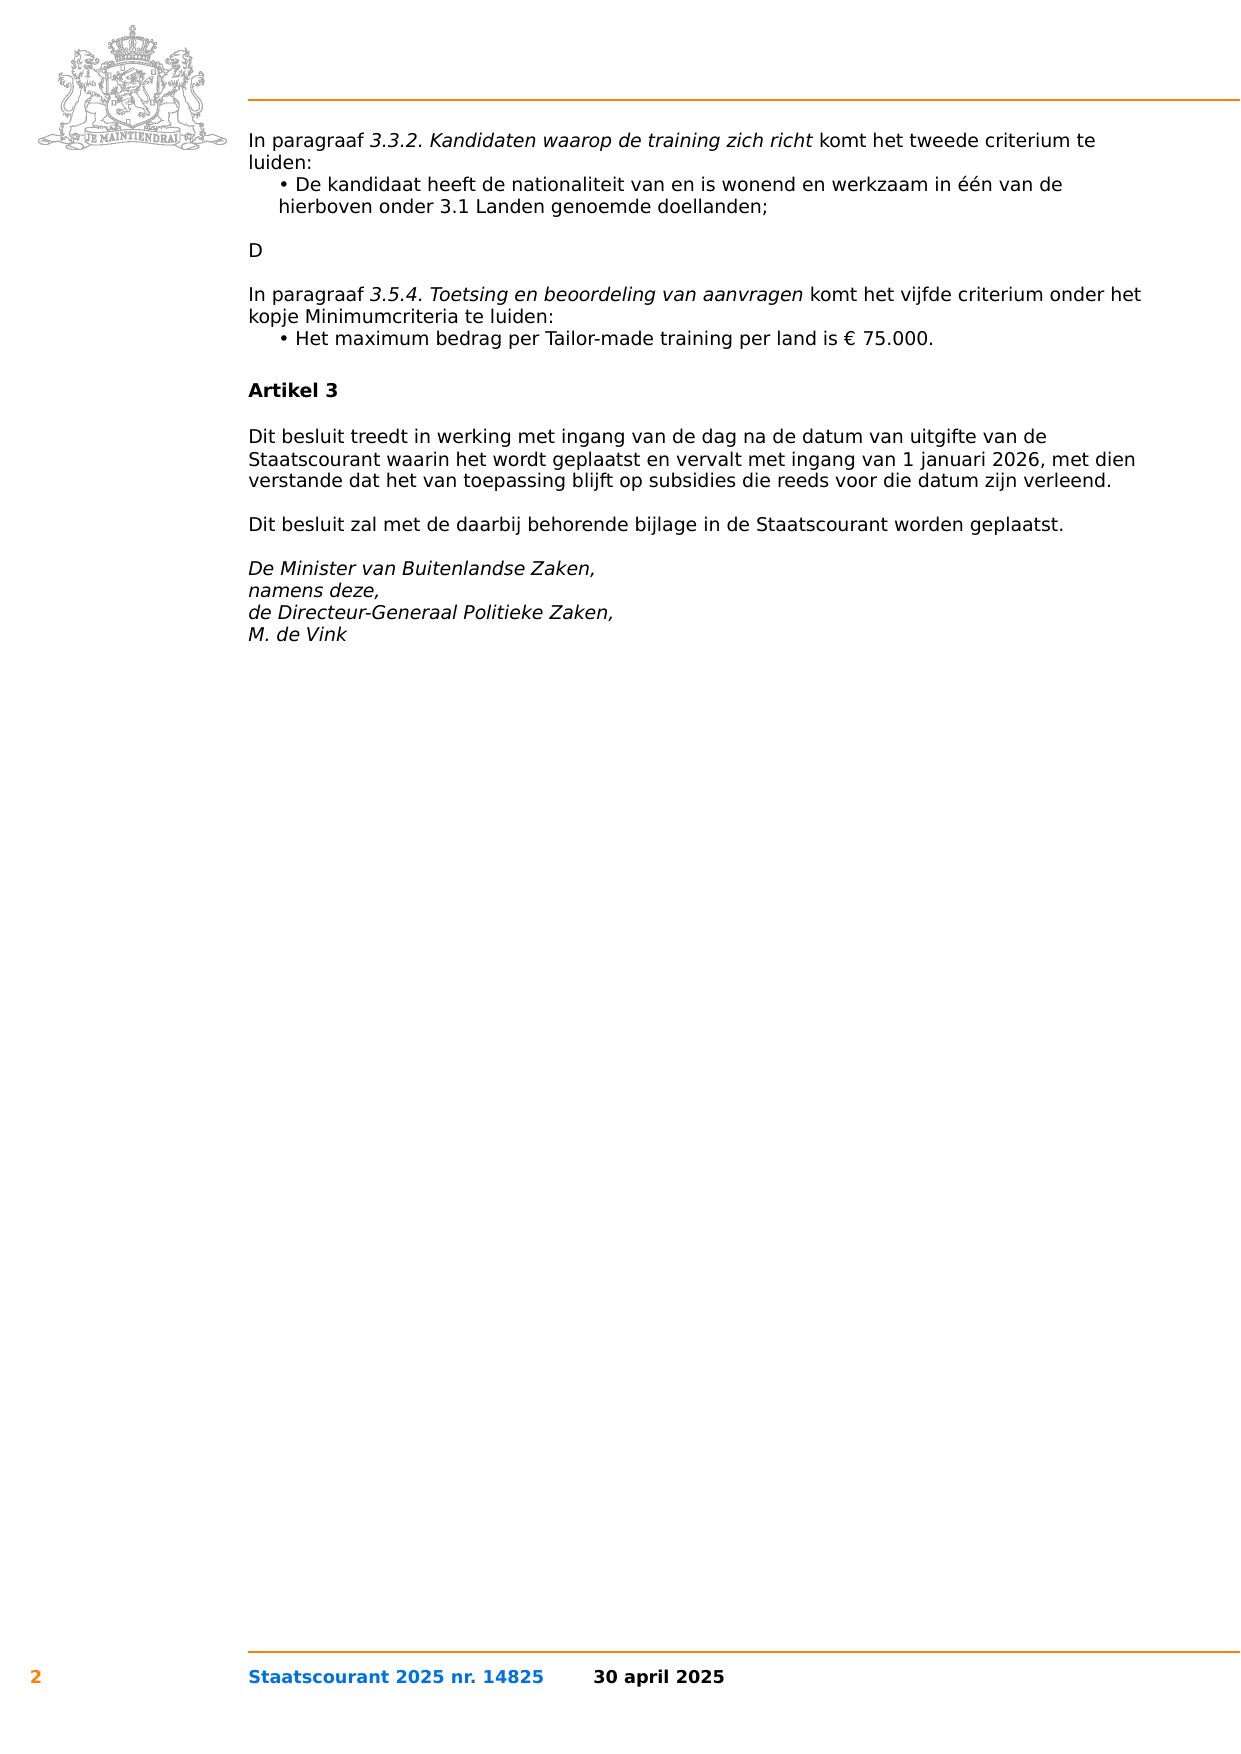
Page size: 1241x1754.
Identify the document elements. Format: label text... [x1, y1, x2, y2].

text Dit besluit treedt in werking met ingang van de dag na de datum van uitgifte van de Staatscourant waarin het wordt geplaatst en vervalt met ingang van 1 januari 2026, met dien verstande dat het van toepassing blijft op subsidies die reeds voor die datum zijn verleend. [248, 426, 1163, 492]
text In paragraaf 3.5.4. Toetsing en beoordeling van aanvragen komt het vijfde criterium onder het kopje Minimumcriteria te luiden: [248, 283, 1163, 327]
text In paragraaf 3.3.2. Kandidaten waarop de training zich richt komt het tweede criterium te luiden: [248, 130, 1163, 174]
text D [248, 240, 1163, 262]
picture [38, 25, 227, 150]
text • De kandidaat heeft de nationaliteit van en is wonend en werkzaam in één van de hierboven onder 3.1 Landen genoemde doellanden; [278, 174, 1163, 218]
text De Minister van Buitenlandse Zaken, namens deze, de Directeur-Generaal Politieke Zaken, M. de Vink [248, 558, 1163, 646]
subtitle Artikel 3 [248, 379, 1163, 401]
text Dit besluit zal met de daarbij behorende bijlage in de Staatscourant worden geplaatst. [248, 514, 1163, 536]
text • Het maximum bedrag per Tailor-made training per land is € 75.000. [278, 327, 1163, 349]
